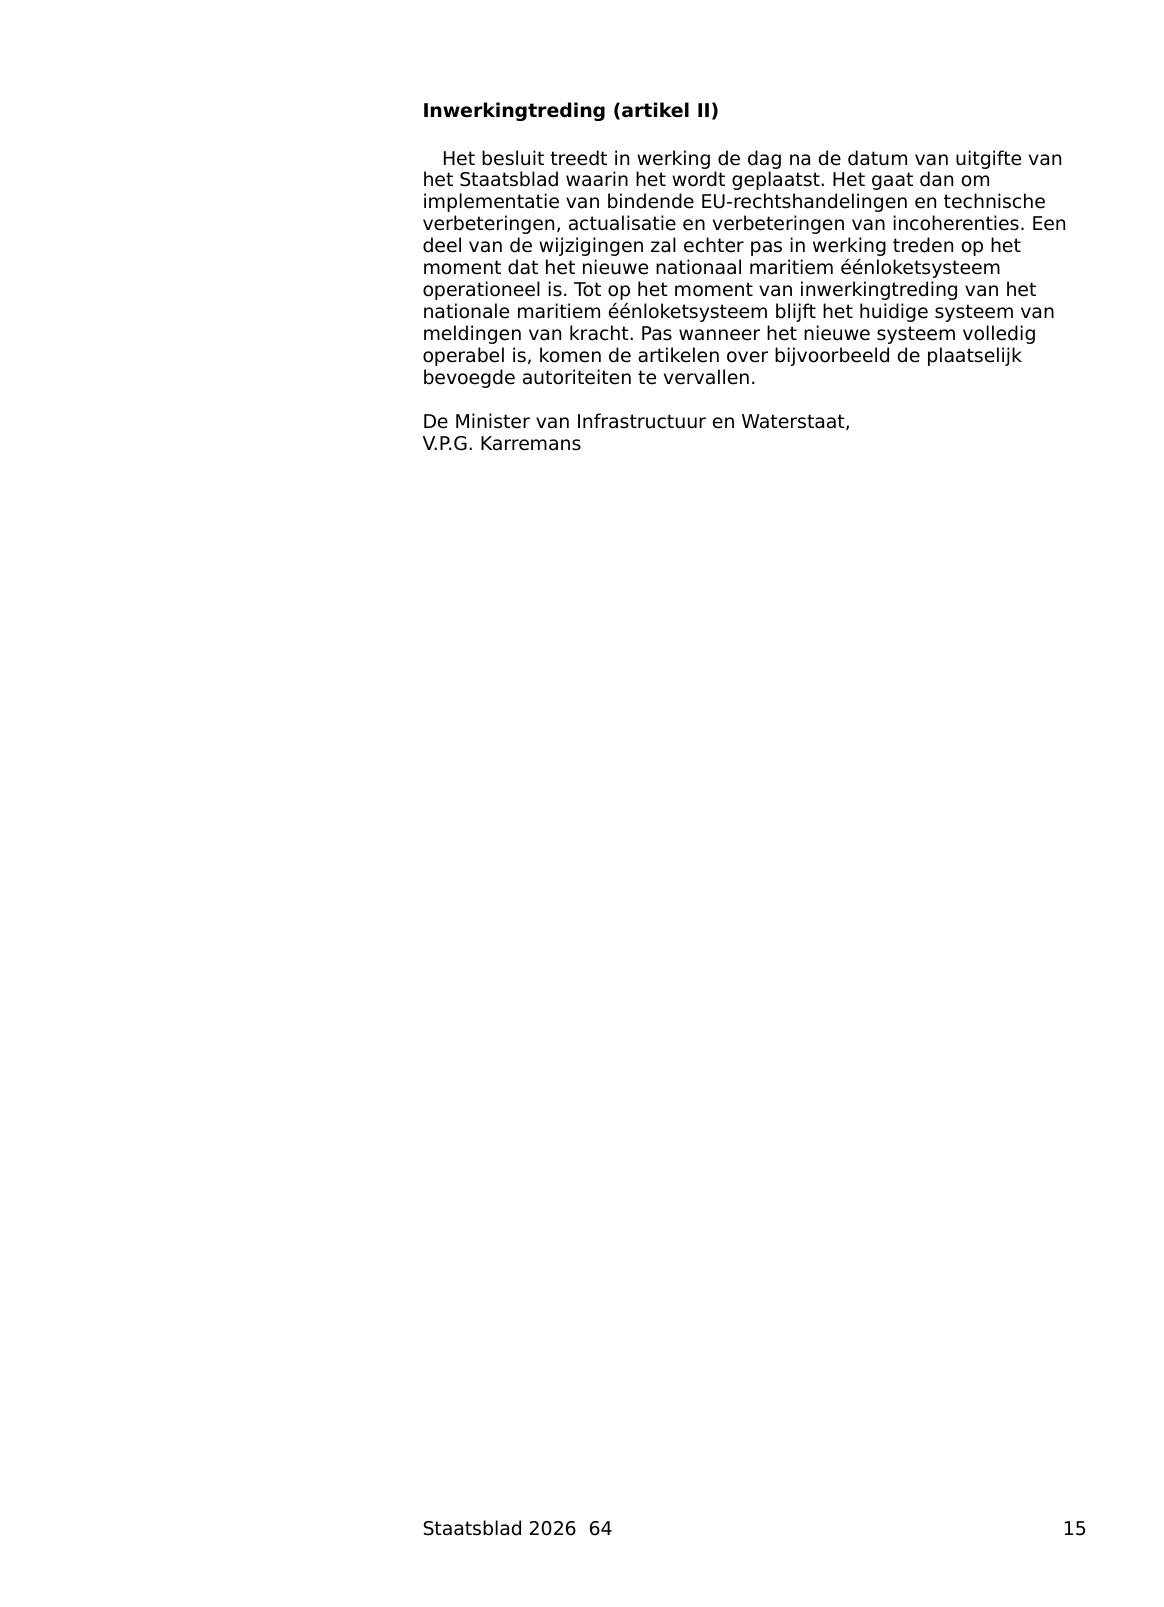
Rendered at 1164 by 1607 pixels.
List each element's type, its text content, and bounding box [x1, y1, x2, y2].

subtitle Inwerkingtreding (artikel II) [422, 100, 1087, 122]
text De Minister van Infrastructuur en Waterstaat, V.P.G. Karremans [422, 411, 1087, 455]
text Het besluit treedt in werking de dag na de datum van uitgifte van het Staatsblad waarin het wordt geplaatst. Het gaat dan om implementatie van bindende EU-rechtshandelingen en technische verbeteringen, actualisatie en verbeteringen van incoherenties. Een deel van de wijzigingen zal echter pas in werking treden op het moment dat het nieuwe nationaal maritiem éénloketsysteem operationeel is. Tot op het moment van inwerkingtreding van het nationale maritiem éénloketsysteem blijft het huidige systeem van meldingen van kracht. Pas wanneer het nieuwe systeem volledig operabel is, komen de artikelen over bijvoorbeeld de plaatselijk bevoegde autoriteiten te vervallen. [422, 147, 1087, 389]
